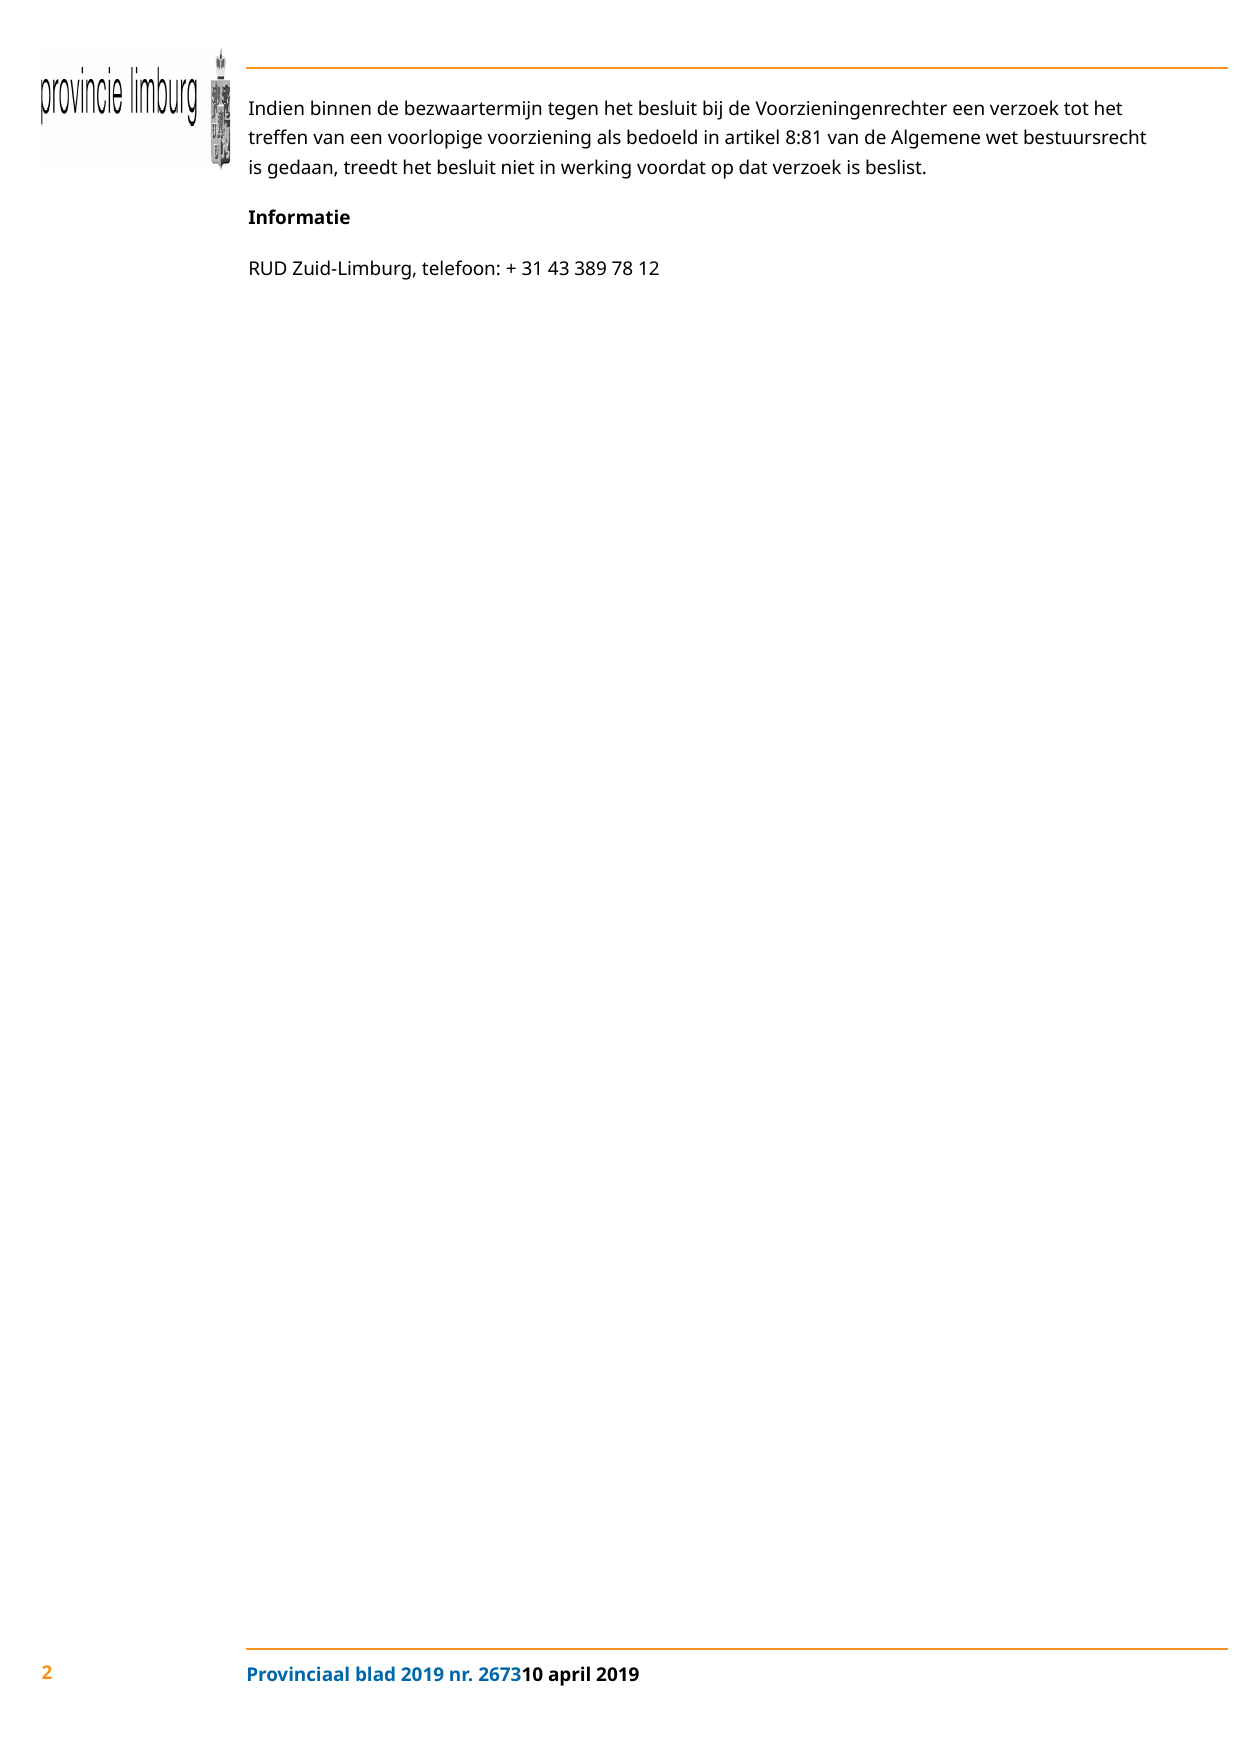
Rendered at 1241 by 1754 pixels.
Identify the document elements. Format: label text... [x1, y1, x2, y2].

text Informatie [248, 204, 1152, 230]
text RUD Zuid-Limburg, telefoon: + 31 43 389 78 12 [248, 255, 1152, 281]
text Indien binnen de bezwaartermijn tegen het besluit bij de Voorzieningenrechter een verzoek tot het treffen van een voorlopige voorziening als bedoeld in artikel 8:81 van de Algemene wet bestuursrecht is gedaan, treedt het besluit niet in werking voordat op dat verzoek is beslist. [248, 95, 1152, 180]
picture [41, 47, 231, 172]
